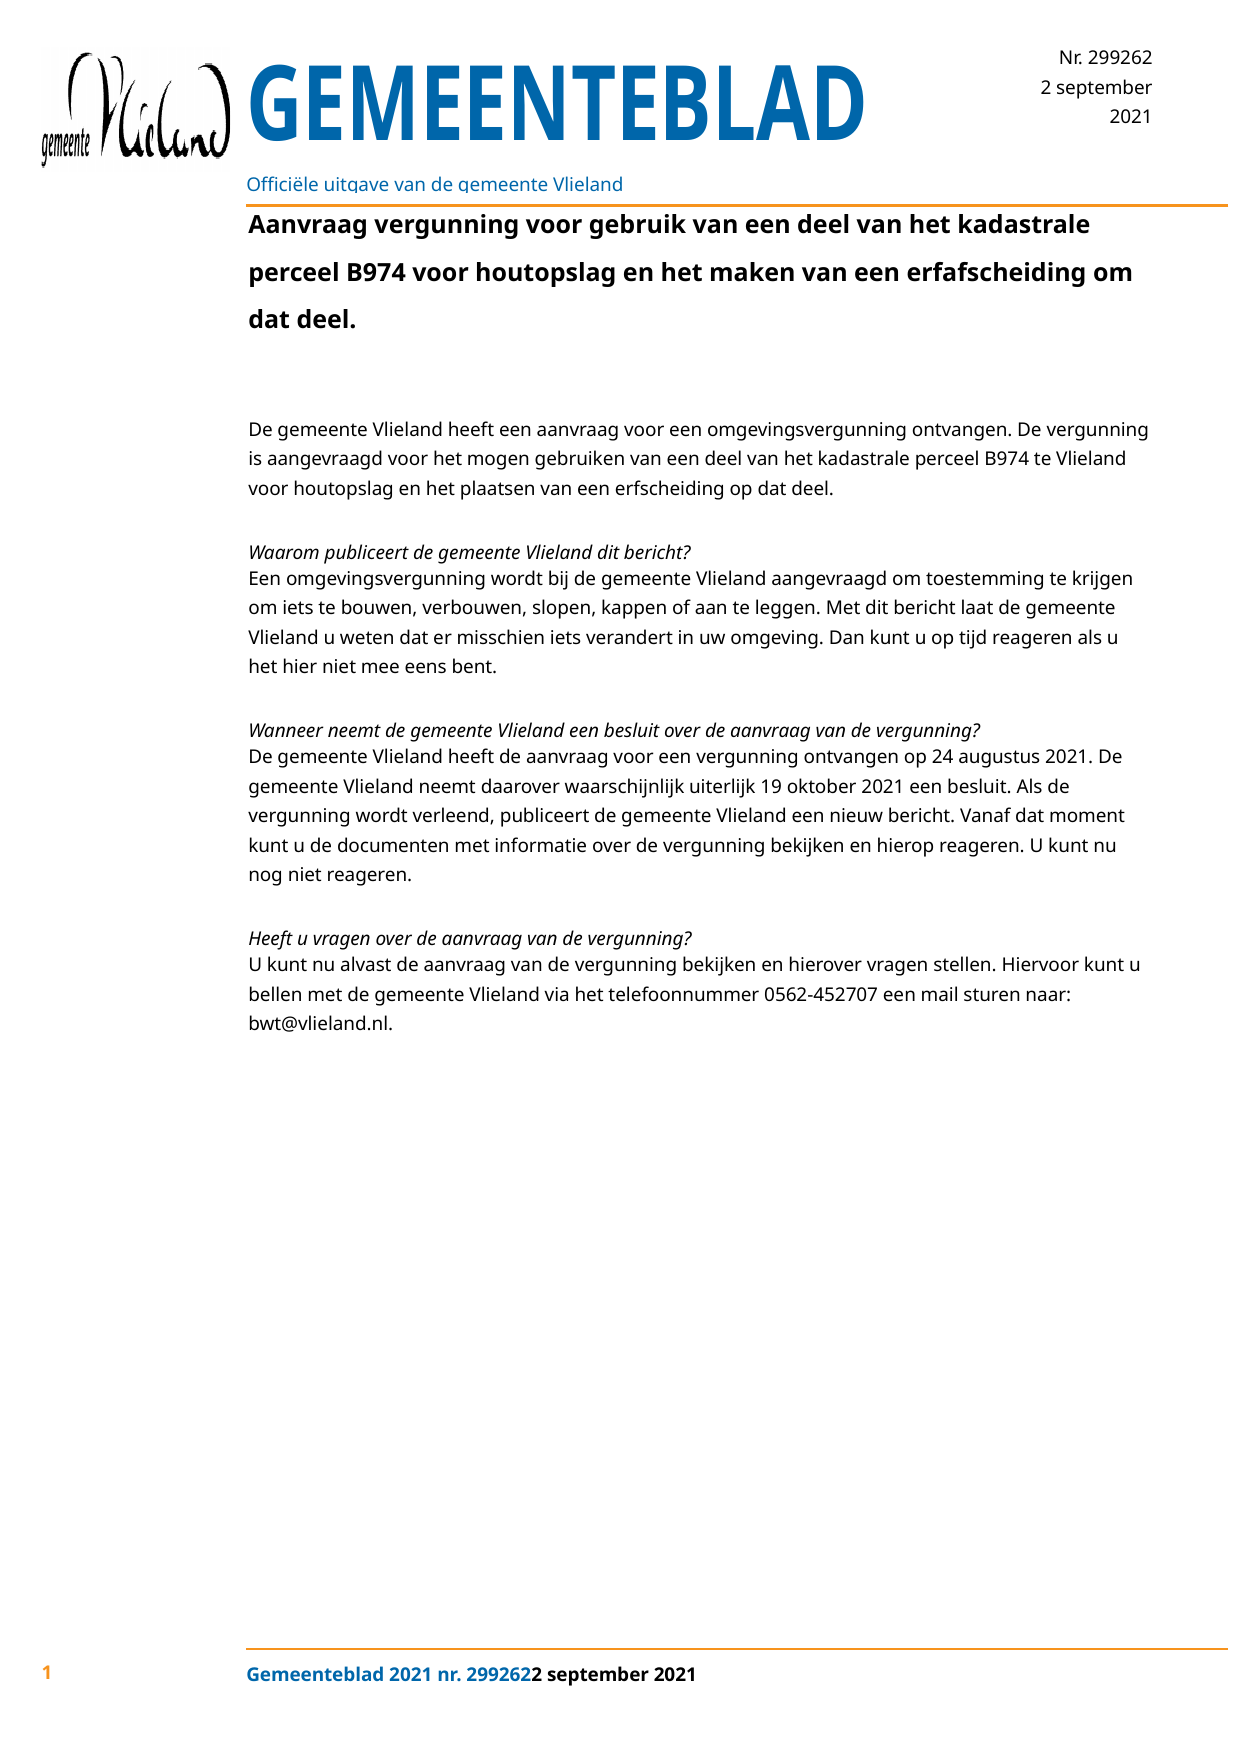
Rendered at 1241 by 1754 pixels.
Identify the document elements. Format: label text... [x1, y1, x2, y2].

text Waarom publiceert de gemeente Vlieland dit bericht? [248, 539, 1152, 565]
text Een omgevingsvergunning wordt bij de gemeente Vlieland aangevraagd om toestemming te krijgen om iets te bouwen, verbouwen, slopen, kappen of aan te leggen. Met dit bericht laat de gemeente Vlieland u weten dat er misschien iets verandert in uw omgeving. Dan kunt u op tijd reageren als u het hier niet mee eens bent. [248, 565, 1152, 679]
text Heeft u vragen over de aanvraag van de vergunning? [248, 926, 1152, 951]
text De gemeente Vlieland heeft de aanvraag voor een vergunning ontvangen op 24 augustus 2021. De gemeente Vlieland neemt daarover waarschijnlijk uiterlijk 19 oktober 2021 een besluit. Als de vergunning wordt verleend, publiceert de gemeente Vlieland een nieuw bericht. Vanaf dat moment kunt u de documenten met informatie over de vergunning bekijken en hierop reageren. U kunt nu nog niet reageren. [248, 743, 1152, 887]
text U kunt nu alvast de aanvraag van de vergunning bekijken en hierover vragen stellen. Hiervoor kunt u bellen met de gemeente Vlieland via het telefoonnummer 0562-452707 een mail sturen naar: bwt@vlieland.nl. [248, 951, 1152, 1036]
picture [41, 47, 231, 172]
text De gemeente Vlieland heeft een aanvraag voor een omgevingsvergunning ontvangen. De vergunning is aangevraagd voor het mogen gebruiken van een deel van het kadastrale perceel B974 te Vlieland voor houtopslag en het plaatsen van een erfscheiding op dat deel. [248, 416, 1152, 501]
text Aanvraag vergunning voor gebruik van een deel van het kadastrale perceel B974 voor houtopslag en het maken van een erfafscheiding om dat deel. [248, 207, 1152, 336]
text Wanneer neemt de gemeente Vlieland een besluit over de aanvraag van de vergunning? [248, 717, 1152, 743]
